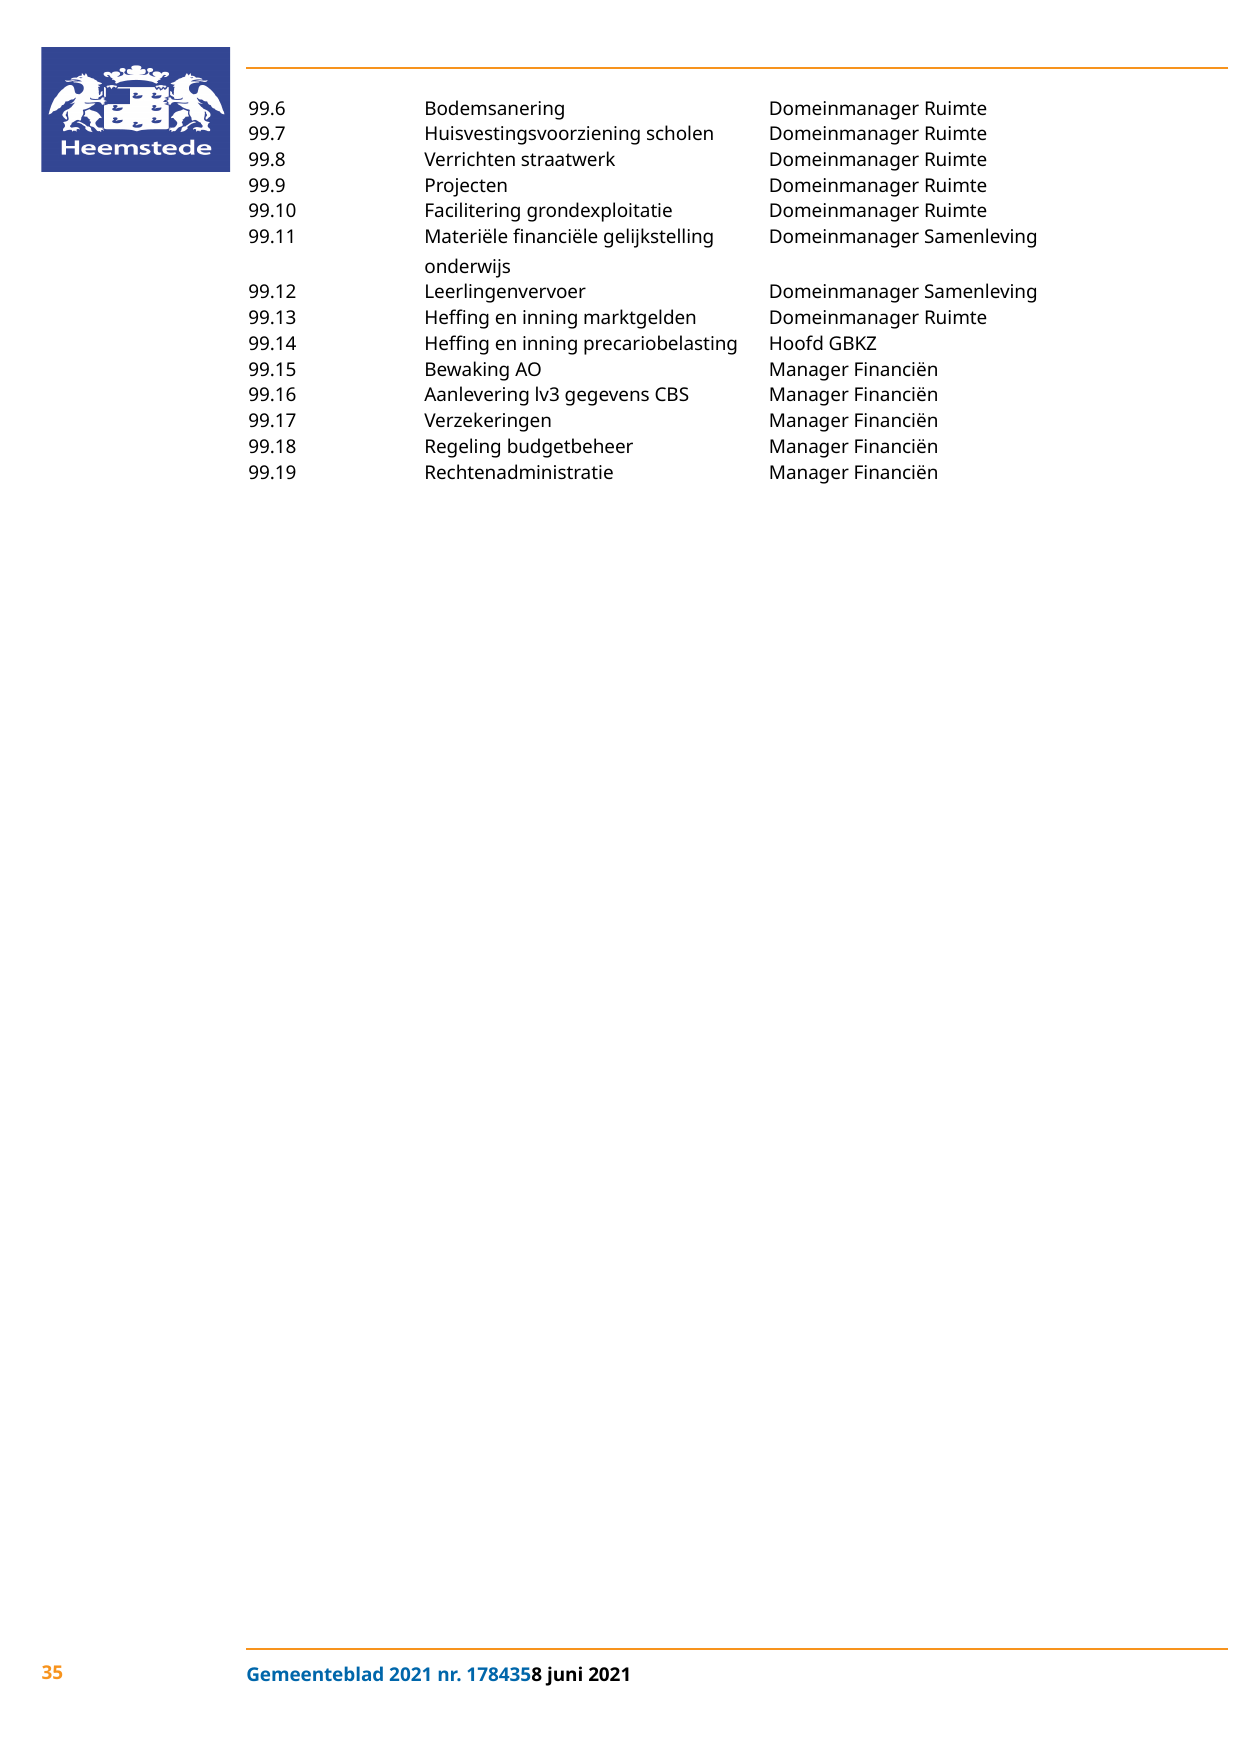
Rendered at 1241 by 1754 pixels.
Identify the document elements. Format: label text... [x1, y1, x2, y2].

table_cell Huisvestingsvoorziening scholen [424, 121, 769, 146]
table_cell Heffing en inning marktgelden [424, 305, 769, 330]
table_cell Domeinmanager Ruimte [769, 146, 1152, 172]
table_cell Domeinmanager Ruimte [769, 198, 1152, 223]
table_cell Leerlingenvervoer [424, 279, 769, 304]
table_cell Projecten [424, 172, 769, 198]
table_cell 99.16 [248, 382, 424, 407]
table_cell Domeinmanager Samenleving [769, 224, 1152, 279]
table_cell Bodemsanering [424, 95, 769, 121]
table_cell 99.9 [248, 172, 424, 198]
table_cell Regeling budgetbeheer [424, 433, 769, 459]
table_cell 99.7 [248, 121, 424, 146]
table_cell Manager Financiën [769, 459, 1152, 484]
table_cell Domeinmanager Ruimte [769, 172, 1152, 198]
table_cell 99.6 [248, 95, 424, 121]
table_cell 99.14 [248, 330, 424, 356]
table_cell Facilitering grondexploitatie [424, 198, 769, 223]
picture [41, 47, 231, 172]
table_cell Hoofd GBKZ [769, 330, 1152, 356]
table_cell 99.17 [248, 408, 424, 433]
table_cell Rechtenadministratie [424, 459, 769, 484]
table_cell 99.19 [248, 459, 424, 484]
table_cell Domeinmanager Ruimte [769, 121, 1152, 146]
table_cell Manager Financiën [769, 408, 1152, 433]
table_cell 99.10 [248, 198, 424, 223]
table_cell 99.18 [248, 433, 424, 459]
table_cell 99.13 [248, 305, 424, 330]
table_cell Heffing en inning precariobelasting [424, 330, 769, 356]
table_cell 99.15 [248, 356, 424, 382]
table_cell Aanlevering lv3 gegevens CBS [424, 382, 769, 407]
table_cell Manager Financiën [769, 433, 1152, 459]
table_cell Domeinmanager Ruimte [769, 95, 1152, 121]
table_cell Verzekeringen [424, 408, 769, 433]
table_cell 99.11 [248, 224, 424, 279]
table_cell Bewaking AO [424, 356, 769, 382]
table_cell Domeinmanager Samenleving [769, 279, 1152, 304]
table_cell Manager Financiën [769, 382, 1152, 407]
table_cell Domeinmanager Ruimte [769, 305, 1152, 330]
table_cell Manager Financiën [769, 356, 1152, 382]
table_cell Verrichten straatwerk [424, 146, 769, 172]
table_cell Materiële financiële gelijkstelling onderwijs [424, 224, 769, 279]
table_cell 99.12 [248, 279, 424, 304]
table_cell 99.8 [248, 146, 424, 172]
